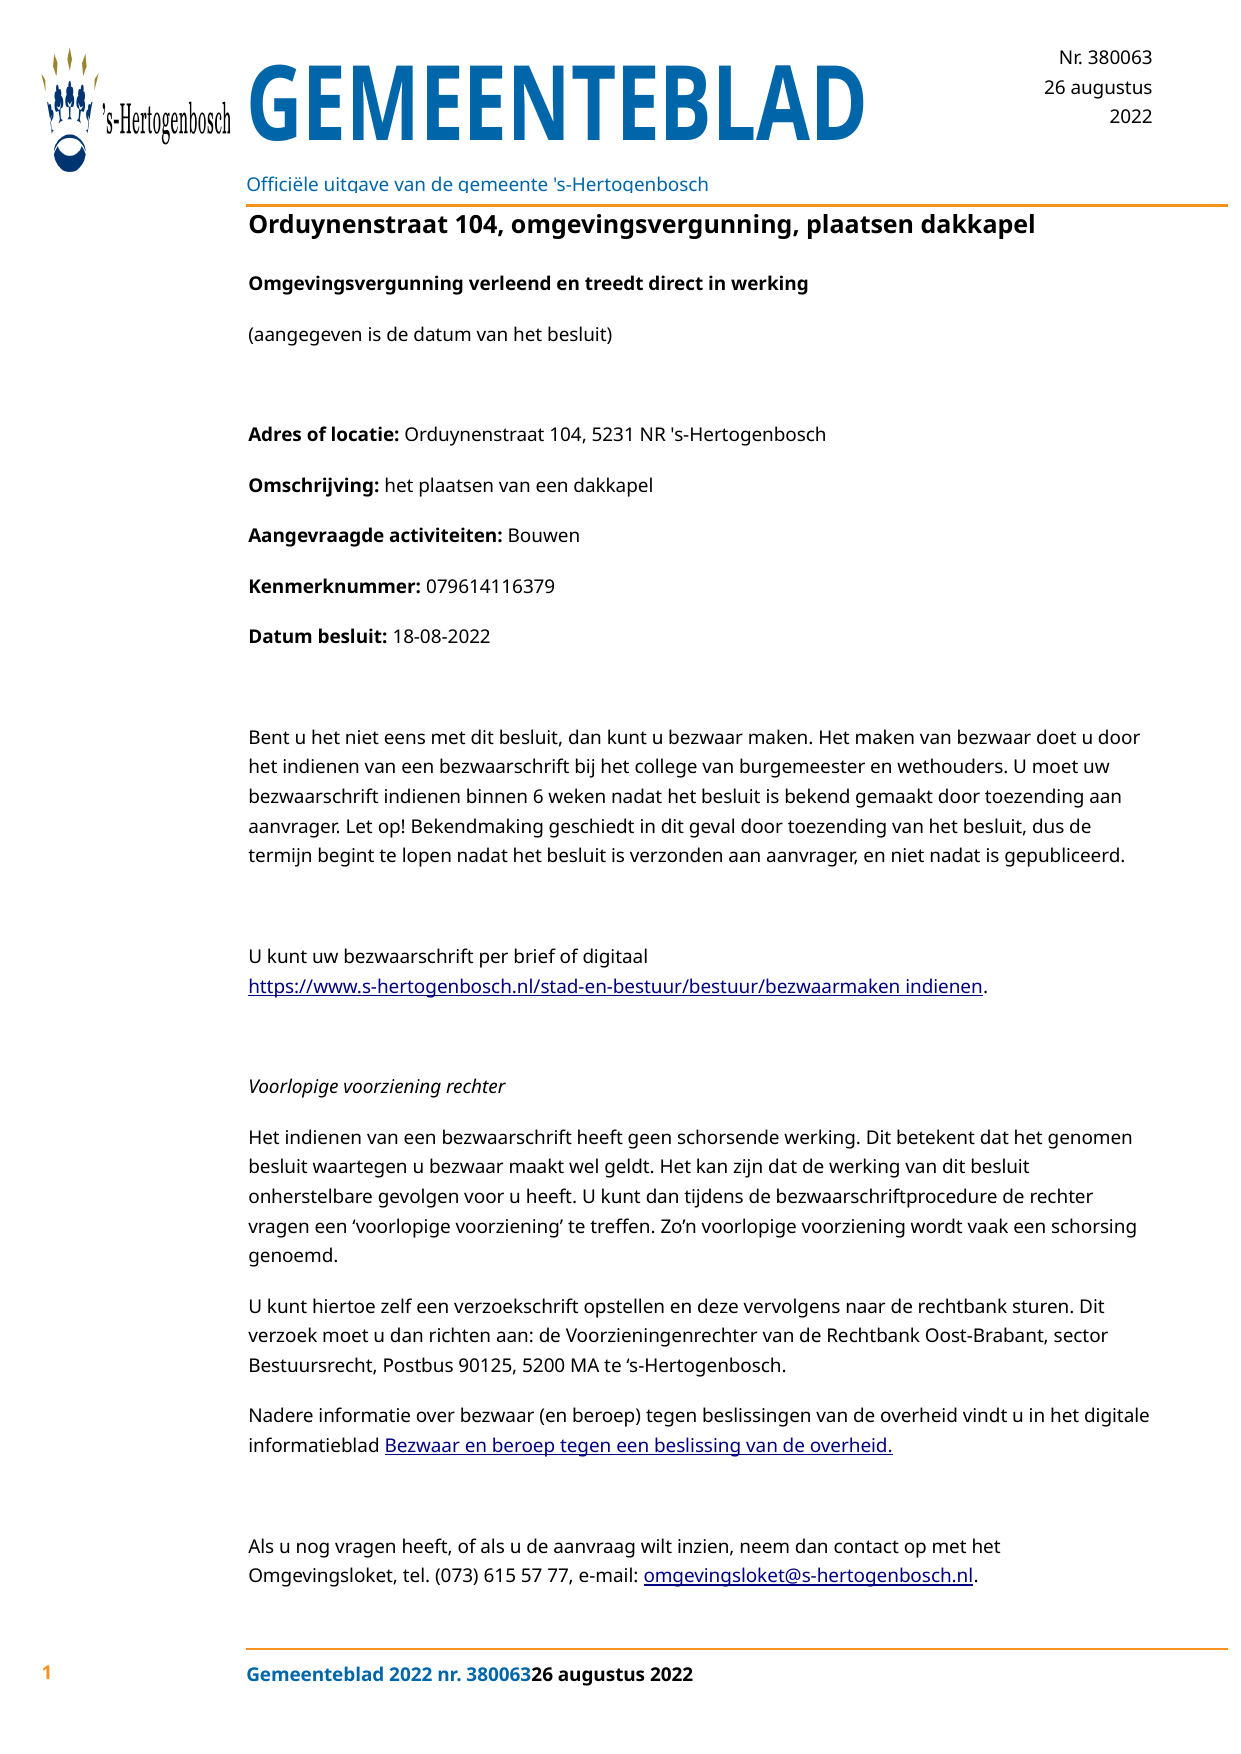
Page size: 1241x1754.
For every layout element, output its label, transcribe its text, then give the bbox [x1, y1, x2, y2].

text Orduynenstraat 104, omgevingsvergunning, plaatsen dakkapel [248, 207, 1152, 241]
text Het indienen van een bezwaarschrift heeft geen schorsende werking. Dit betekent dat het genomen besluit waartegen u bezwaar maakt wel geldt. Het kan zijn dat de werking van dit besluit onherstelbare gevolgen voor u heeft. U kunt dan tijdens de bezwaarschriftprocedure de rechter vragen een ‘voorlopige voorziening’ te treffen. Zo’n voorlopige voorziening wordt vaak een schorsing genoemd. [248, 1124, 1152, 1268]
text Omgevingsvergunning verleend en treedt direct in werking [248, 270, 1152, 296]
picture [41, 47, 231, 172]
text Adres of locatie: Orduynenstraat 104, 5231 NR 's-Hertogenbosch [248, 422, 1152, 447]
text U kunt hiertoe zelf een verzoekschrift opstellen en deze vervolgens naar de rechtbank sturen. Dit verzoek moet u dan richten aan: de Voorzieningenrechter van de Rechtbank Oost-Brabant, sector Bestuursrecht, Postbus 90125, 5200 MA te ‘s-Hertogenbosch. [248, 1293, 1152, 1378]
text Kenmerknummer: 079614116379 [248, 573, 1152, 598]
text Omschrijving: het plaatsen van een dakkapel [248, 472, 1152, 498]
text (aangegeven is de datum van het besluit) [248, 321, 1152, 346]
text Voorlopige voorziening rechter [248, 1074, 1152, 1099]
text U kunt uw bezwaarschrift per brief of digitaal https://www.s-hertogenbosch.nl/stad-en-bestuur/bestuur/bezwaarmaken indienen. [248, 943, 1152, 998]
text Datum besluit: 18-08-2022 [248, 623, 1152, 649]
text Nadere informatie over bezwaar (en beroep) tegen beslissingen van de overheid vindt u in het digitale informatieblad Bezwaar en beroep tegen een beslissing van de overheid. [248, 1402, 1152, 1458]
text Bent u het niet eens met dit besluit, dan kunt u bezwaar maken. Het maken van bezwaar doet u door het indienen van een bezwaarschrift bij het college van burgemeester en wethouders. U moet uw bezwaarschrift indienen binnen 6 weken nadat het besluit is bekend gemaakt door toezending aan aanvrager. Let op! Bekendmaking geschiedt in dit geval door toezending van het besluit, dus de termijn begint te lopen nadat het besluit is verzonden aan aanvrager, en niet nadat is gepubliceerd. [248, 724, 1152, 868]
text Aangevraagde activiteiten: Bouwen [248, 522, 1152, 548]
text Als u nog vragen heeft, of als u de aanvraag wilt inzien, neem dan contact op met het Omgevingsloket, tel. (073) 615 57 77, e-mail: omgevingsloket@s-hertogenbosch.nl. [248, 1533, 1152, 1588]
